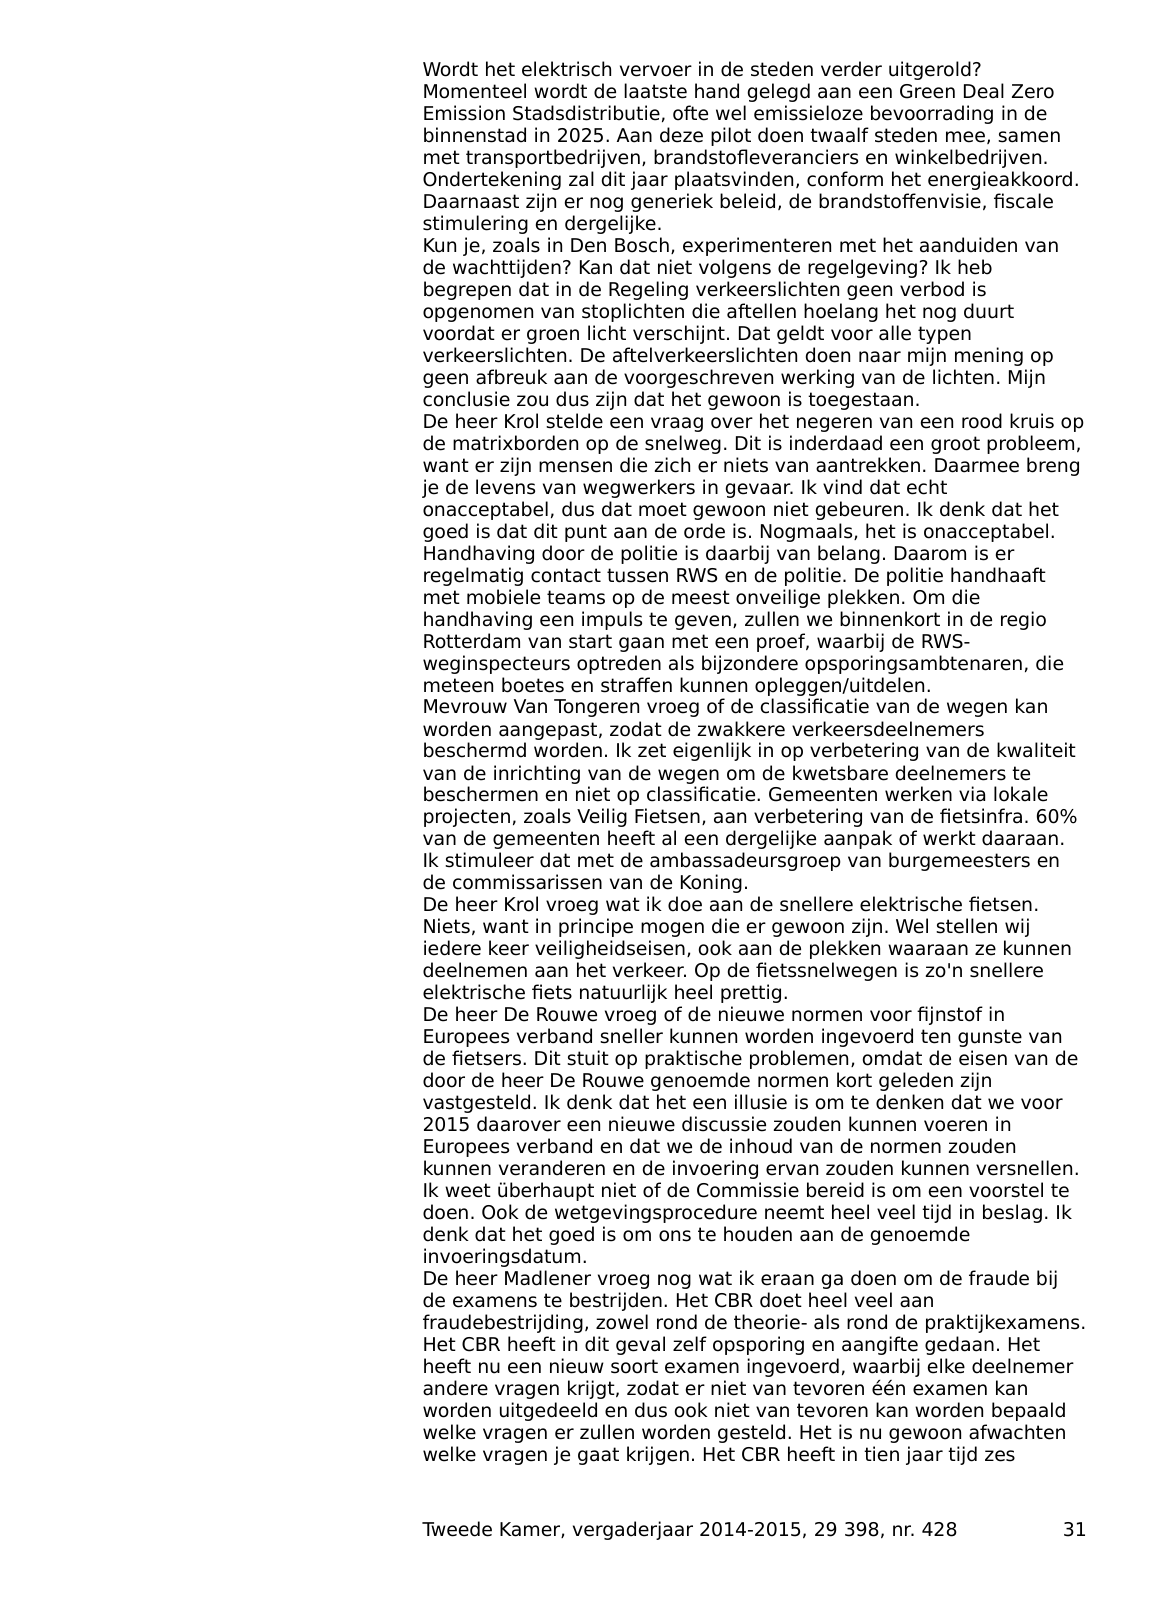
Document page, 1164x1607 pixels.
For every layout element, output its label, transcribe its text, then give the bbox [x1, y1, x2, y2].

text Wordt het elektrisch vervoer in de steden verder uitgerold? Momenteel wordt de laatste hand gelegd aan een Green Deal Zero Emission Stadsdistributie, ofte wel emissieloze bevoorrading in de binnenstad in 2025. Aan deze pilot doen twaalf steden mee, samen met transportbedrijven, brandstofleveranciers en winkelbedrijven. Ondertekening zal dit jaar plaatsvinden, conform het energieakkoord. Daarnaast zijn er nog generiek beleid, de brandstoffenvisie, fiscale stimulering en dergelijke. [422, 59, 1087, 235]
text De heer De Rouwe vroeg of de nieuwe normen voor fijnstof in Europees verband sneller kunnen worden ingevoerd ten gunste van de fietsers. Dit stuit op praktische problemen, omdat de eisen van de door de heer De Rouwe genoemde normen kort geleden zijn vastgesteld. Ik denk dat het een illusie is om te denken dat we voor 2015 daarover een nieuwe discussie zouden kunnen voeren in Europees verband en dat we de inhoud van de normen zouden kunnen veranderen en de invoering ervan zouden kunnen versnellen. Ik weet überhaupt niet of de Commissie bereid is om een voorstel te doen. Ook de wetgevingsprocedure neemt heel veel tijd in beslag. Ik denk dat het goed is om ons te houden aan de genoemde invoeringsdatum. [422, 1004, 1087, 1268]
text De heer Madlener vroeg nog wat ik eraan ga doen om de fraude bij de examens te bestrijden. Het CBR doet heel veel aan fraudebestrijding, zowel rond de theorie- als rond de praktijkexamens. Het CBR heeft in dit geval zelf opsporing en aangifte gedaan. Het heeft nu een nieuw soort examen ingevoerd, waarbij elke deelnemer andere vragen krijgt, zodat er niet van tevoren één examen kan worden uitgedeeld en dus ook niet van tevoren kan worden bepaald welke vragen er zullen worden gesteld. Het is nu gewoon afwachten welke vragen je gaat krijgen. Het CBR heeft in tien jaar tijd zes [422, 1268, 1087, 1466]
text Mevrouw Van Tongeren vroeg of de classificatie van de wegen kan worden aangepast, zodat de zwakkere verkeersdeelnemers beschermd worden. Ik zet eigenlijk in op verbetering van de kwaliteit van de inrichting van de wegen om de kwetsbare deelnemers te beschermen en niet op classificatie. Gemeenten werken via lokale projecten, zoals Veilig Fietsen, aan verbetering van de fietsinfra. 60% van de gemeenten heeft al een dergelijke aanpak of werkt daaraan. Ik stimuleer dat met de ambassadeursgroep van burgemeesters en de commissarissen van de Koning. [422, 696, 1087, 894]
text De heer Krol vroeg wat ik doe aan de snellere elektrische fietsen. Niets, want in principe mogen die er gewoon zijn. Wel stellen wij iedere keer veiligheidseisen, ook aan de plekken waaraan ze kunnen deelnemen aan het verkeer. Op de fietssnelwegen is zo'n snellere elektrische fiets natuurlijk heel prettig. [422, 894, 1087, 1004]
text De heer Krol stelde een vraag over het negeren van een rood kruis op de matrixborden op de snelweg. Dit is inderdaad een groot probleem, want er zijn mensen die zich er niets van aantrekken. Daarmee breng je de levens van wegwerkers in gevaar. Ik vind dat echt onacceptabel, dus dat moet gewoon niet gebeuren. Ik denk dat het goed is dat dit punt aan de orde is. Nogmaals, het is onacceptabel. Handhaving door de politie is daarbij van belang. Daarom is er regelmatig contact tussen RWS en de politie. De politie handhaaft met mobiele teams op de meest onveilige plekken. Om die handhaving een impuls te geven, zullen we binnenkort in de regio Rotterdam van start gaan met een proef, waarbij de RWS-weginspecteurs optreden als bijzondere opsporingsambtenaren, die meteen boetes en straffen kunnen opleggen/uitdelen. [422, 411, 1087, 696]
text Kun je, zoals in Den Bosch, experimenteren met het aanduiden van de wachttijden? Kan dat niet volgens de regelgeving? Ik heb begrepen dat in de Regeling verkeerslichten geen verbod is opgenomen van stoplichten die aftellen hoelang het nog duurt voordat er groen licht verschijnt. Dat geldt voor alle typen verkeerslichten. De aftelverkeerslichten doen naar mijn mening op geen afbreuk aan de voorgeschreven werking van de lichten. Mijn conclusie zou dus zijn dat het gewoon is toegestaan. [422, 235, 1087, 411]
